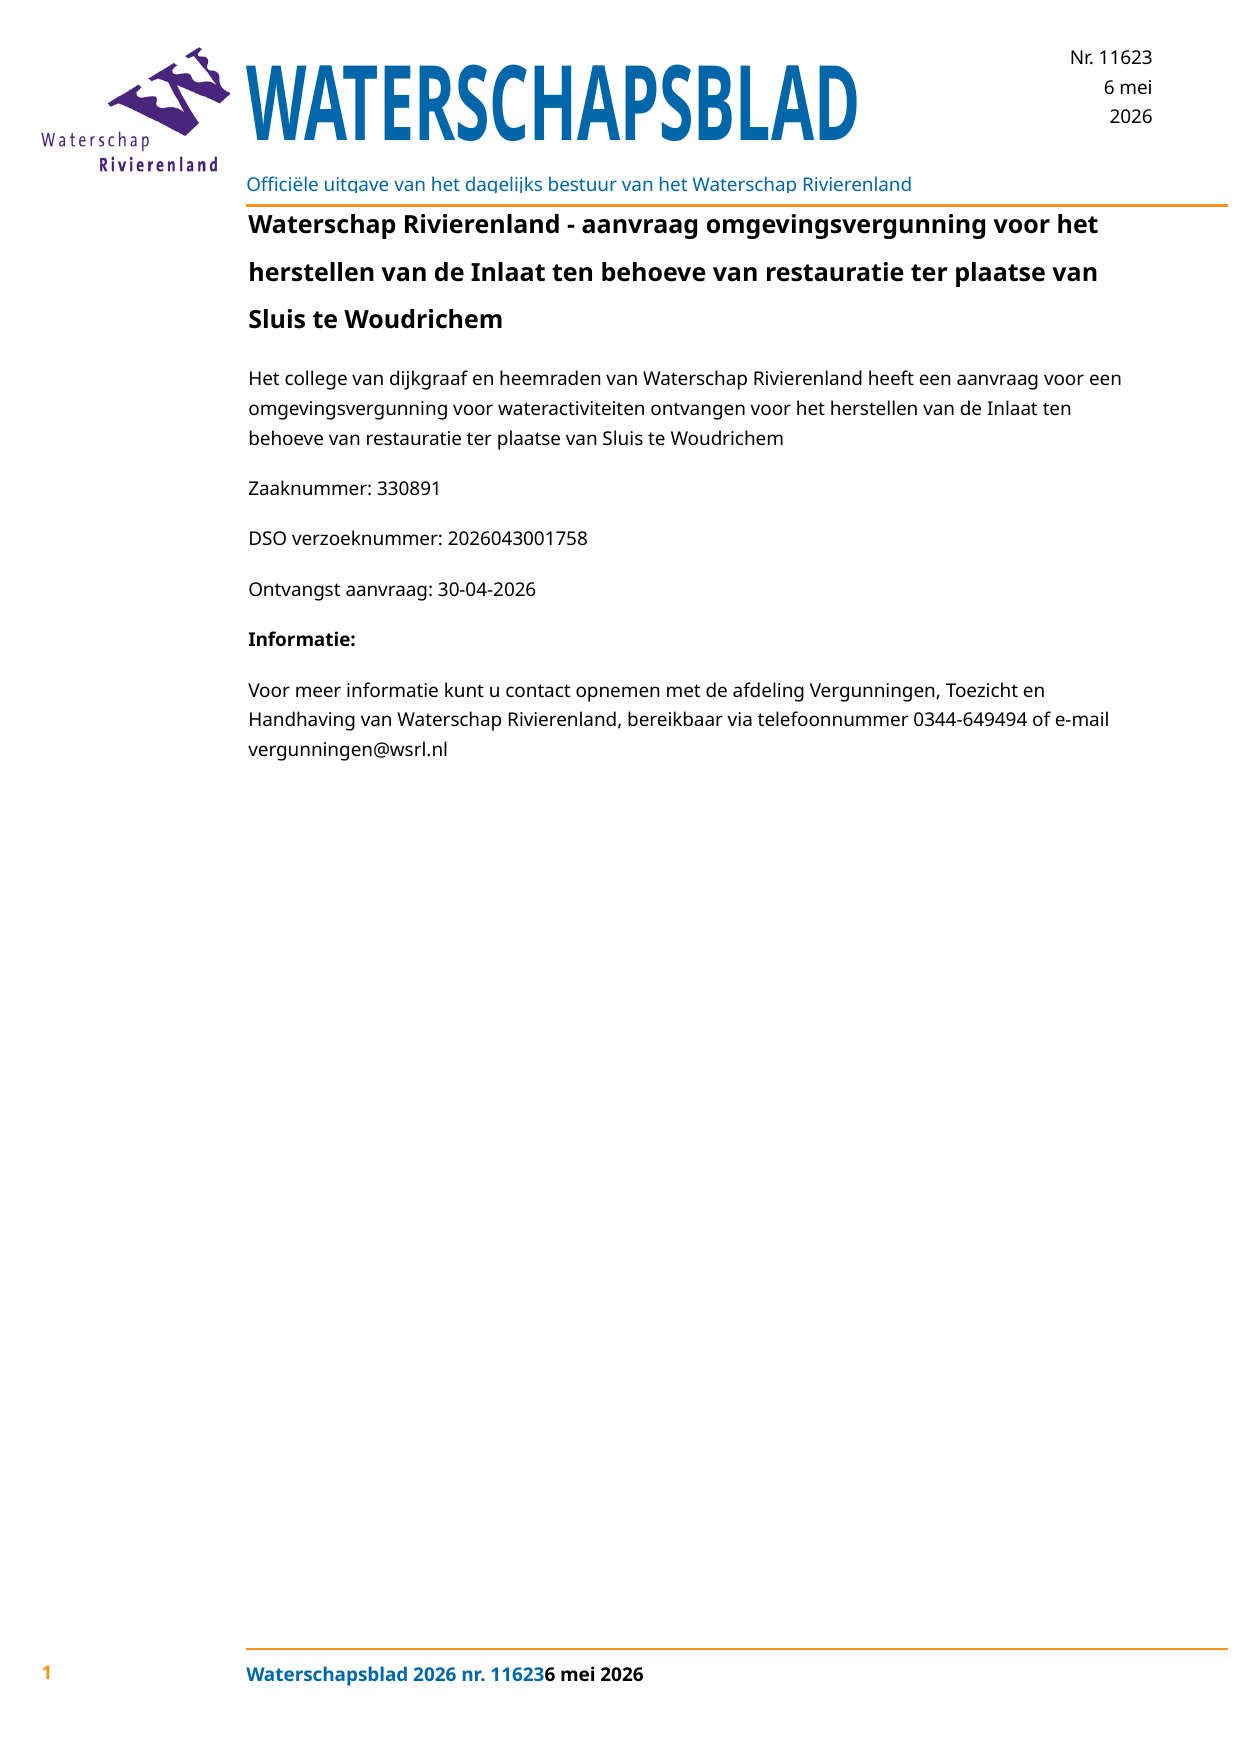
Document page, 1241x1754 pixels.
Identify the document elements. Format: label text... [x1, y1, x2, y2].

text DSO verzoeknummer: 2026043001758 [248, 526, 1152, 551]
text Waterschap Rivierenland - aanvraag omgevingsvergunning voor het herstellen van de Inlaat ten behoeve van restauratie ter plaatse van Sluis te Woudrichem [248, 207, 1152, 336]
text Zaaknummer: 330891 [248, 475, 1152, 501]
text Informatie: [248, 626, 1152, 652]
picture [41, 47, 231, 172]
text Ontvangst aanvraag: 30-04-2026 [248, 576, 1152, 602]
text Het college van dijkgraaf en heemraden van Waterschap Rivierenland heeft een aanvraag voor een omgevingsvergunning voor wateractiviteiten ontvangen voor het herstellen van de Inlaat ten behoeve van restauratie ter plaatse van Sluis te Woudrichem [248, 366, 1152, 450]
text Voor meer informatie kunt u contact opnemen met de afdeling Vergunningen, Toezicht en Handhaving van Waterschap Rivierenland, bereikbaar via telefoonnummer 0344-649494 of e-mail vergunningen@wsrl.nl [248, 677, 1152, 762]
